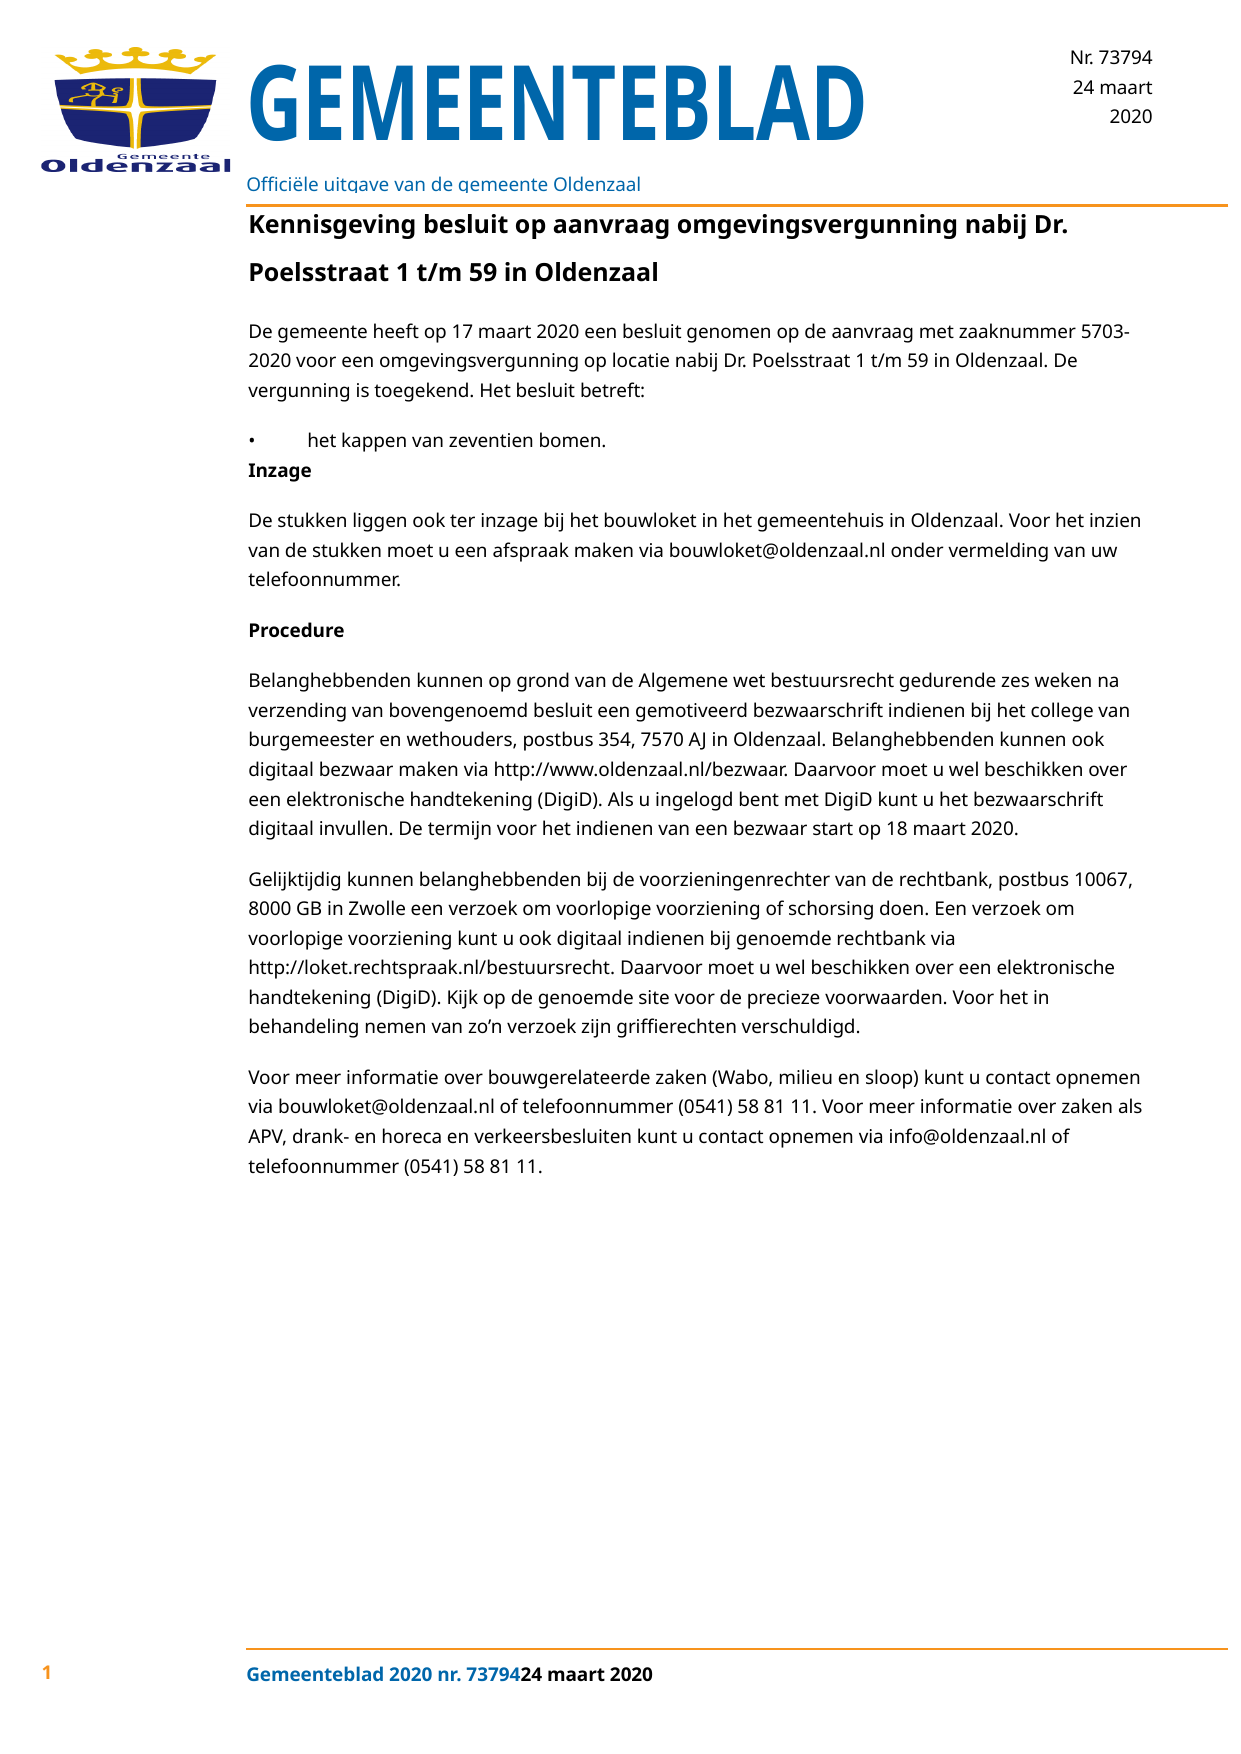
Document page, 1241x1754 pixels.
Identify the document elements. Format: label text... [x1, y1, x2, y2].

picture [41, 47, 231, 172]
text Procedure [248, 617, 1152, 643]
text Voor meer informatie over bouwgerelateerde zaken (Wabo, milieu en sloop) kunt u contact opnemen via bouwloket@oldenzaal.nl of telefoonnummer (0541) 58 81 11. Voor meer informatie over zaken als APV, drank- en horeca en verkeersbesluiten kunt u contact opnemen via info@oldenzaal.nl of telefoonnummer (0541) 58 81 11. [248, 1064, 1152, 1179]
text De gemeente heeft op 17 maart 2020 een besluit genomen op de aanvraag met zaaknummer 5703-2020 voor een omgevingsvergunning op locatie nabij Dr. Poelsstraat 1 t/m 59 in Oldenzaal. De vergunning is toegekend. Het besluit betreft: [248, 318, 1152, 403]
text Kennisgeving besluit op aanvraag omgevingsvergunning nabij Dr. Poelsstraat 1 t/m 59 in Oldenzaal [248, 207, 1152, 288]
text Inzage [248, 457, 1152, 483]
text De stukken liggen ook ter inzage bij het bouwloket in het gemeentehuis in Oldenzaal. Voor het inzien van de stukken moet u een afspraak maken via bouwloket@oldenzaal.nl onder vermelding van uw telefoonnummer. [248, 507, 1152, 592]
list het kappen van zeventien bomen. [248, 427, 1152, 453]
text Gelijktijdig kunnen belanghebbenden bij de voorzieningenrechter van de rechtbank, postbus 10067, 8000 GB in Zwolle een verzoek om voorlopige voorziening of schorsing doen. Een verzoek om voorlopige voorziening kunt u ook digitaal indienen bij genoemde rechtbank via http://loket.rechtspraak.nl/bestuursrecht. Daarvoor moet u wel beschikken over een elektronische handtekening (DigiD). Kijk op de genoemde site voor de precieze voorwaarden. Voor het in behandeling nemen van zo’n verzoek zijn griffierechten verschuldigd. [248, 866, 1152, 1039]
text Belanghebbenden kunnen op grond van de Algemene wet bestuursrecht gedurende zes weken na verzending van bovengenoemd besluit een gemotiveerd bezwaarschrift indienen bij het college van burgemeester en wethouders, postbus 354, 7570 AJ in Oldenzaal. Belanghebbenden kunnen ook digitaal bezwaar maken via http://www.oldenzaal.nl/bezwaar. Daarvoor moet u wel beschikken over een elektronische handtekening (DigiD). Als u ingelogd bent met DigiD kunt u het bezwaarschrift digitaal invullen. De termijn voor het indienen van een bezwaar start op 18 maart 2020. [248, 667, 1152, 841]
